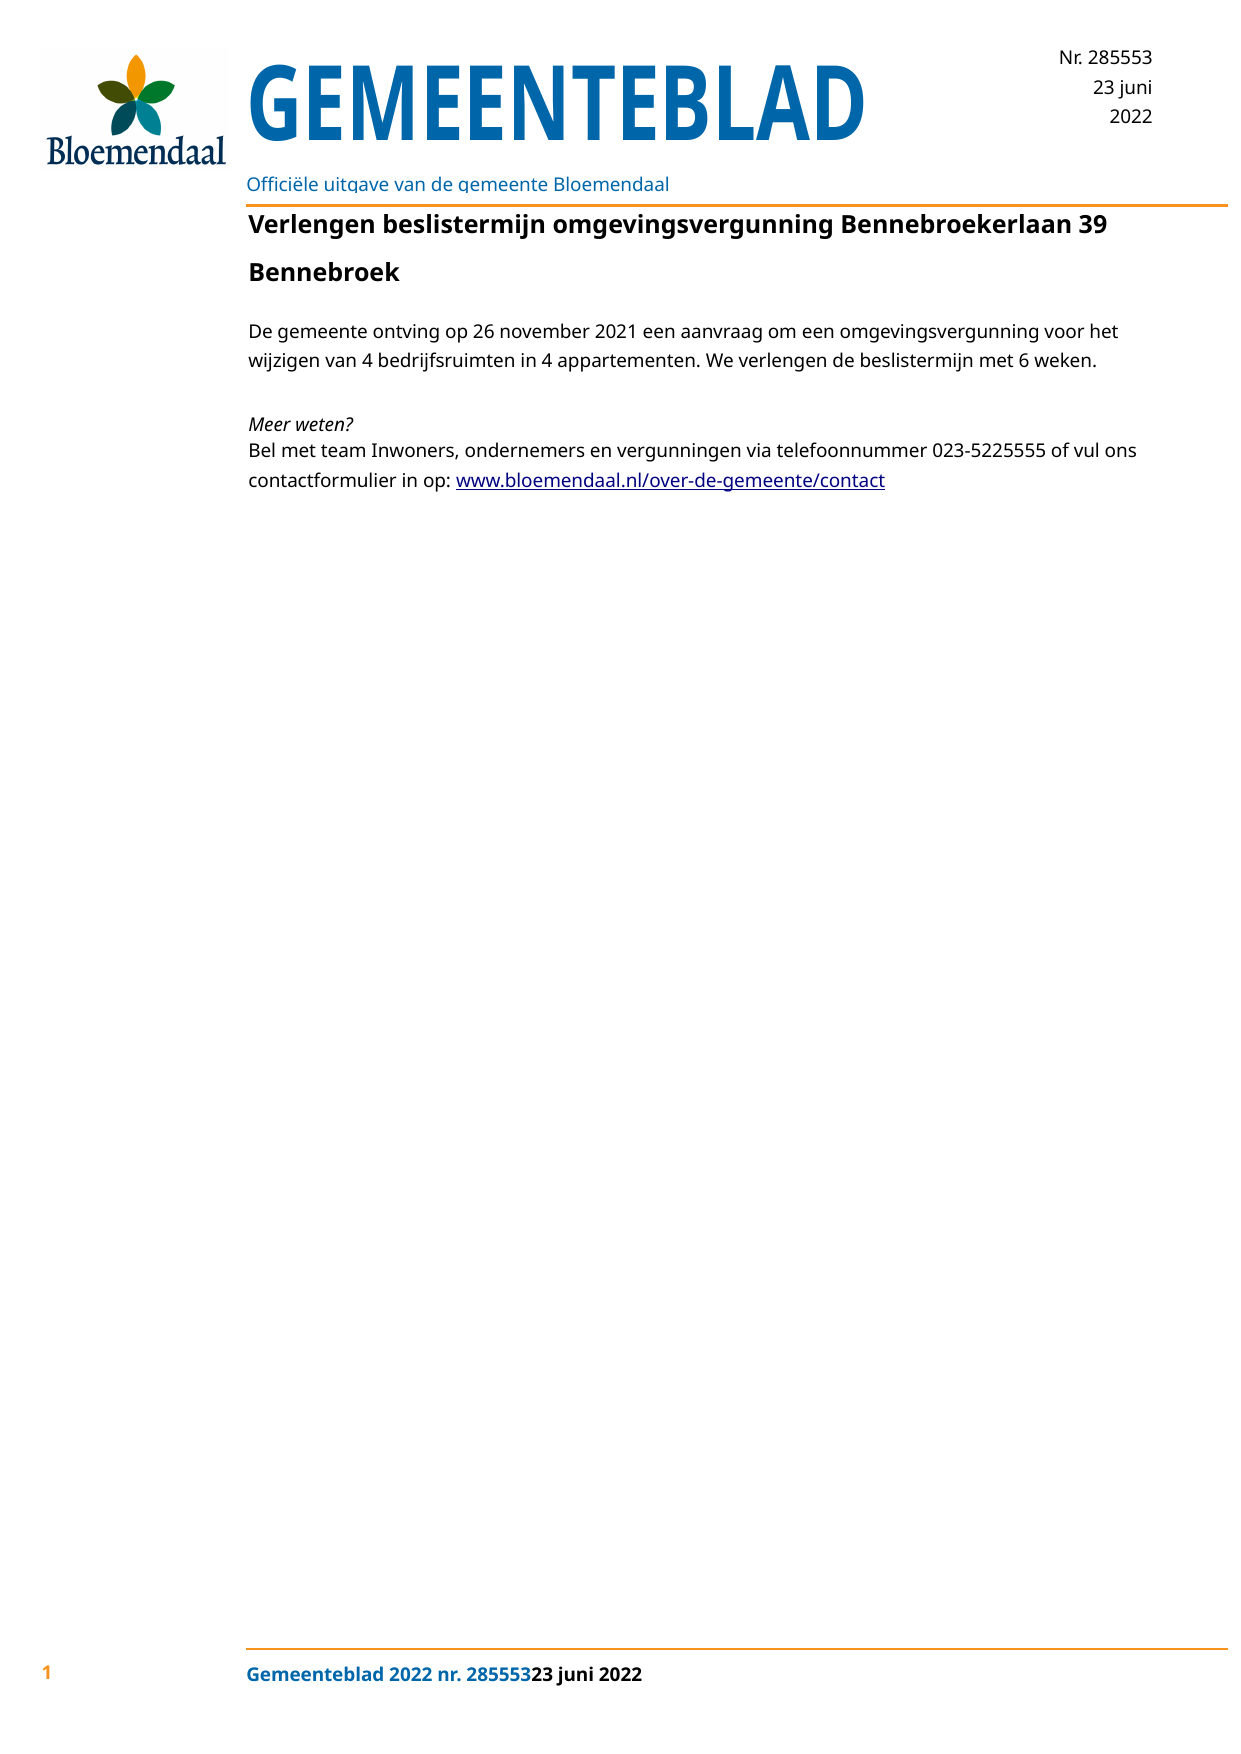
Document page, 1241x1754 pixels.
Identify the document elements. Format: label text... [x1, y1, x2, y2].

text Meer weten? [248, 411, 1152, 437]
text Verlengen beslistermijn omgevingsvergunning Bennebroekerlaan 39 Bennebroek [248, 207, 1152, 288]
picture [41, 47, 231, 172]
text Bel met team Inwoners, ondernemers en vergunningen via telefoonnummer 023-5225555 of vul ons contactformulier in op: www.bloemendaal.nl/over-de-gemeente/contact [248, 437, 1152, 492]
text De gemeente ontving op 26 november 2021 een aanvraag om een omgevingsvergunning voor het wijzigen van 4 bedrijfsruimten in 4 appartementen. We verlengen de beslistermijn met 6 weken. [248, 318, 1152, 373]
